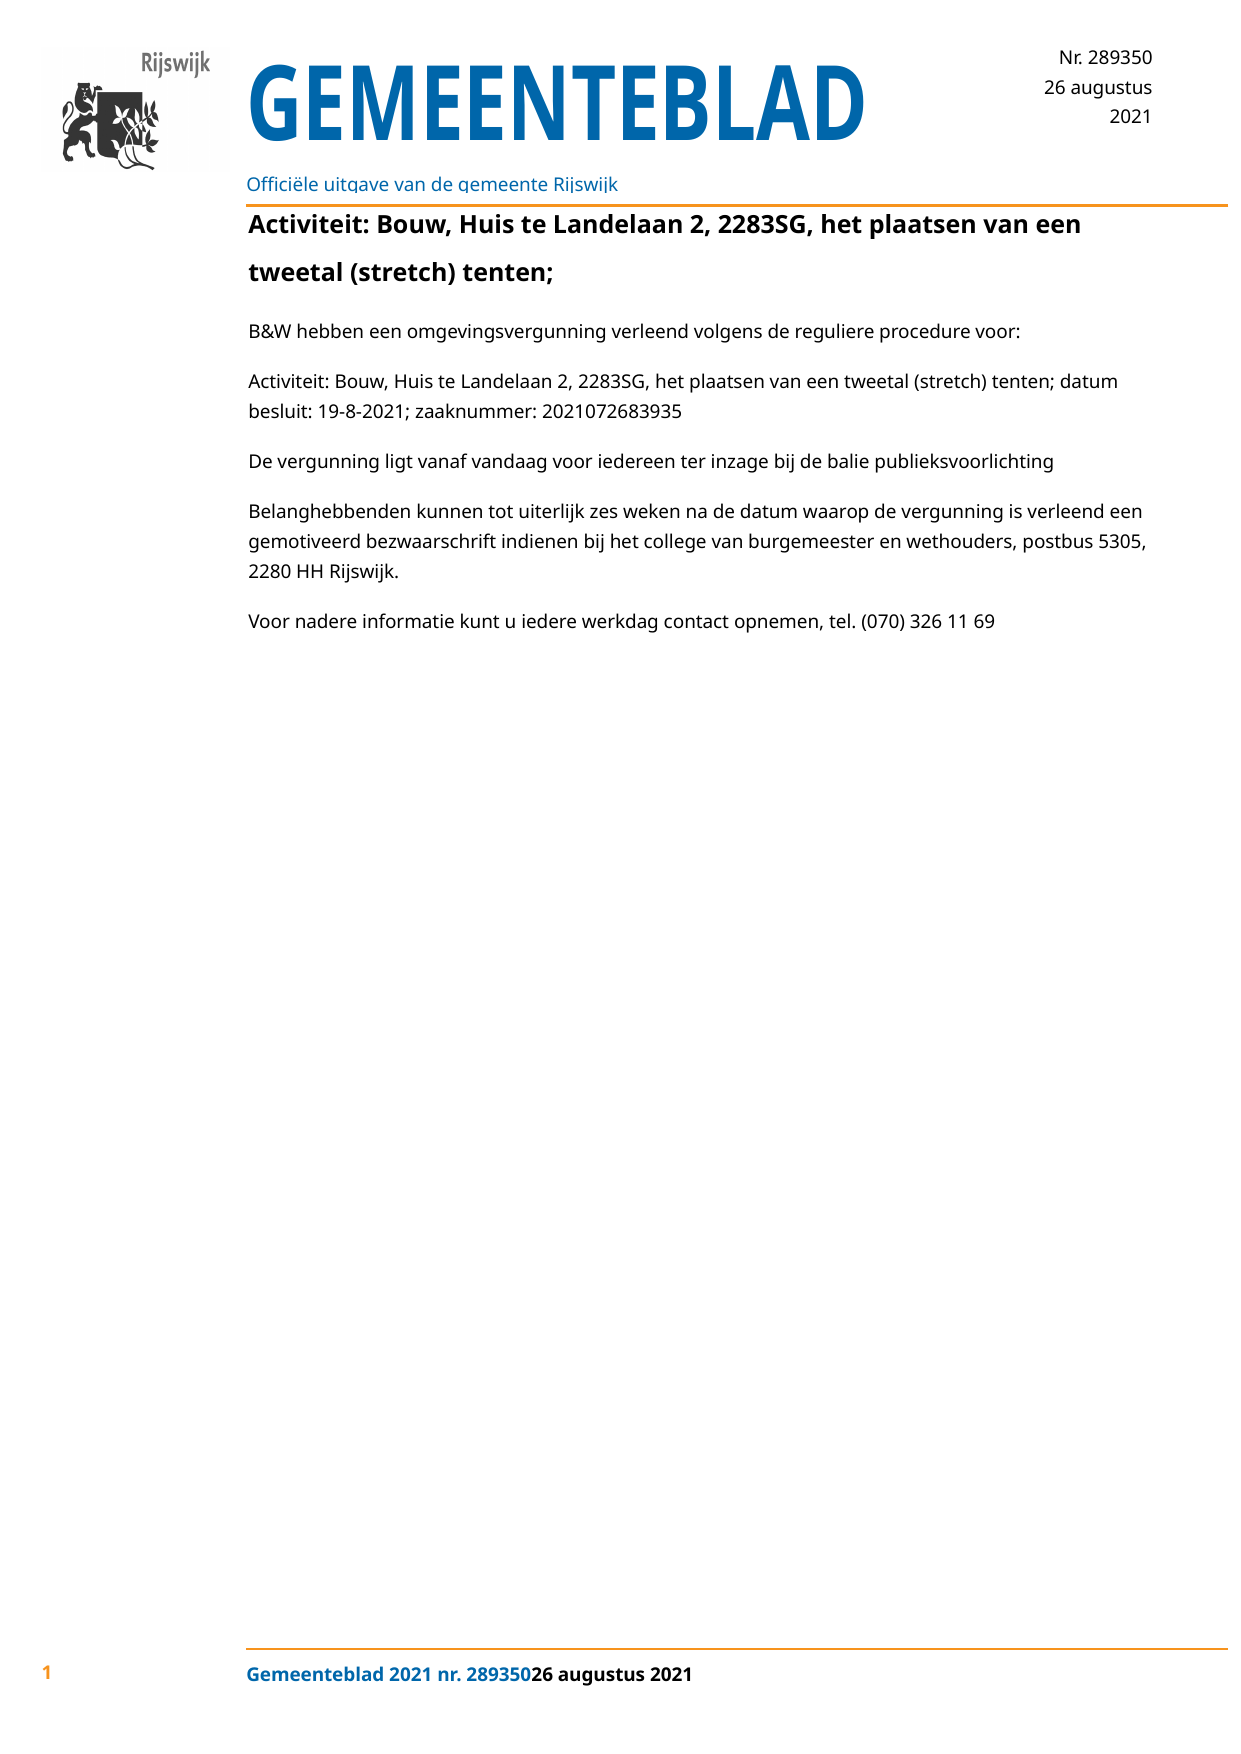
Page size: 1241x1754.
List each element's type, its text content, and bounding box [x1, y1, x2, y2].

text Voor nadere informatie kunt u iedere werkdag contact opnemen, tel. (070) 326 11 69 [248, 608, 1152, 634]
text De vergunning ligt vanaf vandaag voor iedereen ter inzage bij de balie publieksvoorlichting [248, 448, 1152, 474]
text B&W hebben een omgevingsvergunning verleend volgens de reguliere procedure voor: [248, 318, 1152, 344]
text Activiteit: Bouw, Huis te Landelaan 2, 2283SG, het plaatsen van een tweetal (stretch) tenten; datum besluit: 19-8-2021; zaaknummer: 2021072683935 [248, 368, 1152, 424]
text Activiteit: Bouw, Huis te Landelaan 2, 2283SG, het plaatsen van een tweetal (stretch) tenten; [248, 207, 1152, 288]
picture [41, 47, 231, 172]
text Belanghebbenden kunnen tot uiterlijk zes weken na de datum waarop de vergunning is verleend een gemotiveerd bezwaarschrift indienen bij het college van burgemeester en wethouders, postbus 5305, 2280 HH Rijswijk. [248, 499, 1152, 584]
